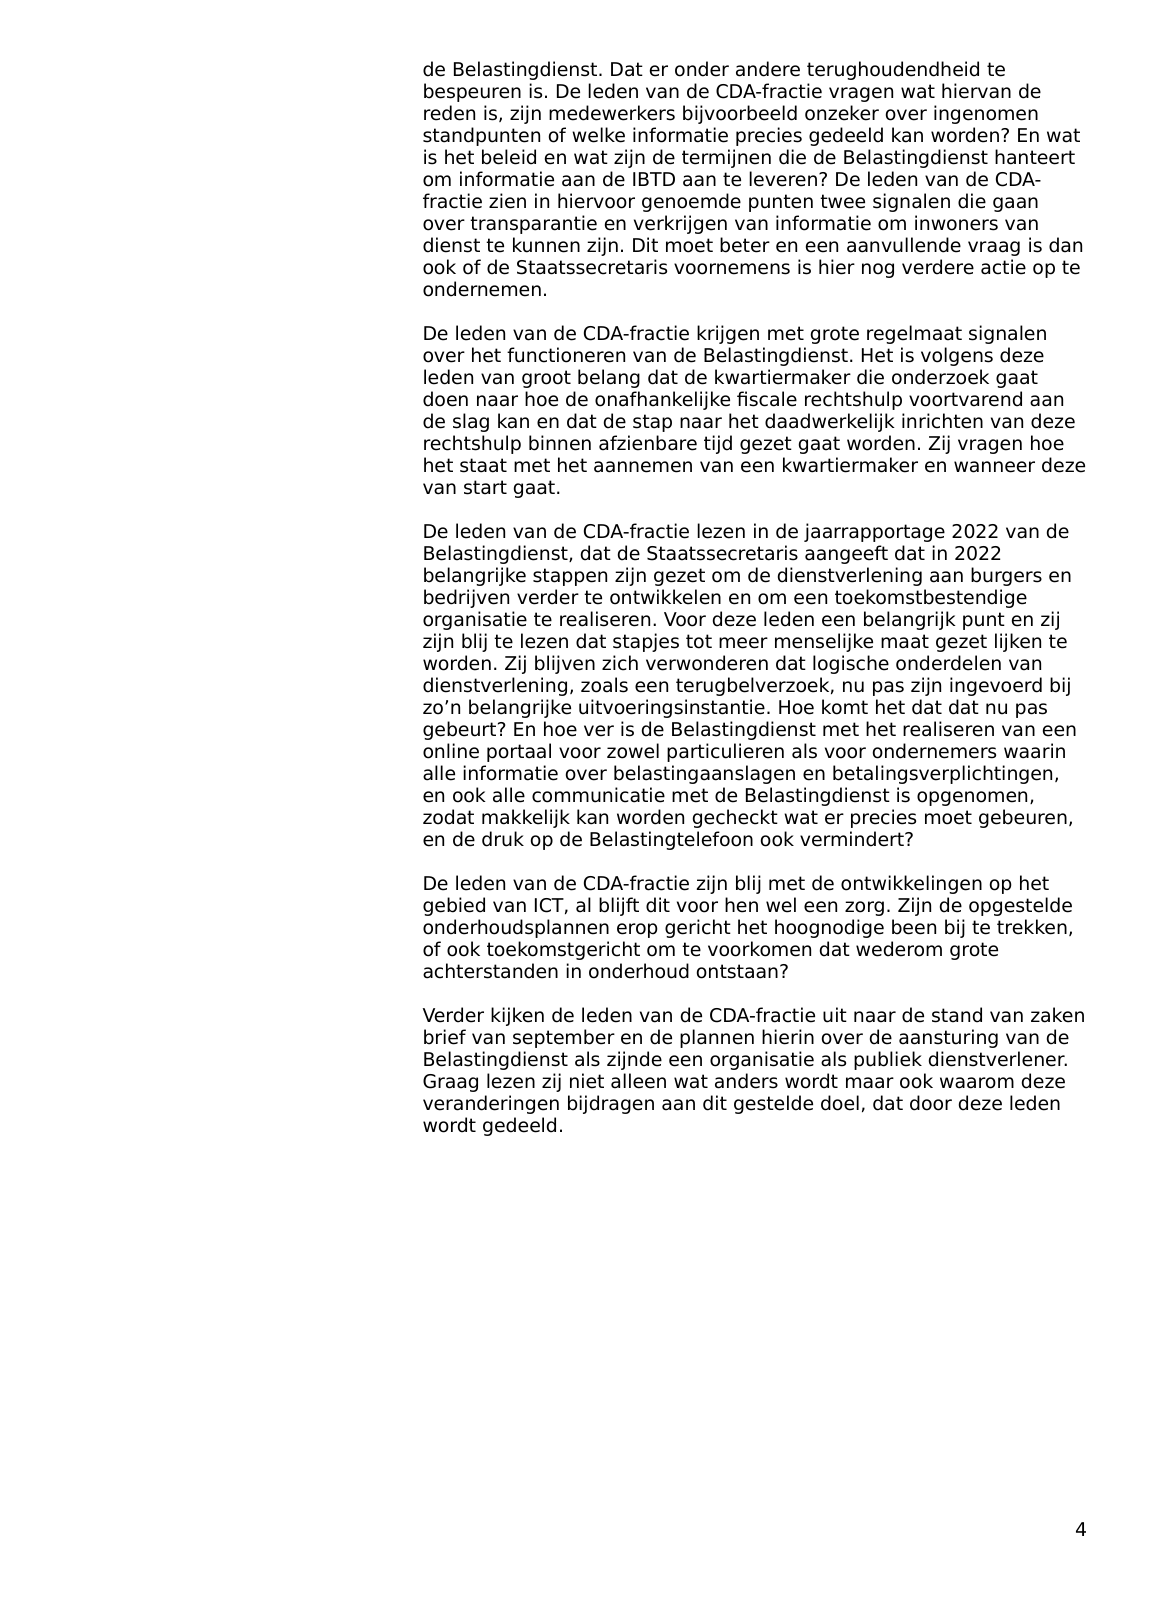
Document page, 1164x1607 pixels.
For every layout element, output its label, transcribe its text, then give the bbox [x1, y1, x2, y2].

text Verder kijken de leden van de CDA-fractie uit naar de stand van zaken brief van september en de plannen hierin over de aansturing van de Belastingdienst als zijnde een organisatie als publiek dienstverlener. Graag lezen zij niet alleen wat anders wordt maar ook waarom deze veranderingen bijdragen aan dit gestelde doel, dat door deze leden wordt gedeeld. [422, 1005, 1087, 1137]
text De leden van de CDA-fractie krijgen met grote regelmaat signalen over het functioneren van de Belastingdienst. Het is volgens deze leden van groot belang dat de kwartiermaker die onderzoek gaat doen naar hoe de onafhankelijke fiscale rechtshulp voortvarend aan de slag kan en dat de stap naar het daadwerkelijk inrichten van deze rechtshulp binnen afzienbare tijd gezet gaat worden. Zij vragen hoe het staat met het aannemen van een kwartiermaker en wanneer deze van start gaat. [422, 323, 1087, 499]
text de Belastingdienst. Dat er onder andere terughoudendheid te bespeuren is. De leden van de CDA-fractie vragen wat hiervan de reden is, zijn medewerkers bijvoorbeeld onzeker over ingenomen standpunten of welke informatie precies gedeeld kan worden? En wat is het beleid en wat zijn de termijnen die de Belastingdienst hanteert om informatie aan de IBTD aan te leveren? De leden van de CDA-fractie zien in hiervoor genoemde punten twee signalen die gaan over transparantie en verkrijgen van informatie om inwoners van dienst te kunnen zijn. Dit moet beter en een aanvullende vraag is dan ook of de Staatssecretaris voornemens is hier nog verdere actie op te ondernemen. [422, 59, 1087, 301]
text De leden van de CDA-fractie lezen in de jaarrapportage 2022 van de Belastingdienst, dat de Staatssecretaris aangeeft dat in 2022 belangrijke stappen zijn gezet om de dienstverlening aan burgers en bedrijven verder te ontwikkelen en om een toekomstbestendige organisatie te realiseren. Voor deze leden een belangrijk punt en zij zijn blij te lezen dat stapjes tot meer menselijke maat gezet lijken te worden. Zij blijven zich verwonderen dat logische onderdelen van dienstverlening, zoals een terugbelverzoek, nu pas zijn ingevoerd bij zo’n belangrijke uitvoeringsinstantie. Hoe komt het dat dat nu pas gebeurt? En hoe ver is de Belastingdienst met het realiseren van een online portaal voor zowel particulieren als voor ondernemers waarin alle informatie over belastingaanslagen en betalingsverplichtingen, en ook alle communicatie met de Belastingdienst is opgenomen, zodat makkelijk kan worden gecheckt wat er precies moet gebeuren, en de druk op de Belastingtelefoon ook vermindert? [422, 521, 1087, 851]
text De leden van de CDA-fractie zijn blij met de ontwikkelingen op het gebied van ICT, al blijft dit voor hen wel een zorg. Zijn de opgestelde onderhoudsplannen erop gericht het hoognodige been bij te trekken, of ook toekomstgericht om te voorkomen dat wederom grote achterstanden in onderhoud ontstaan? [422, 873, 1087, 983]
